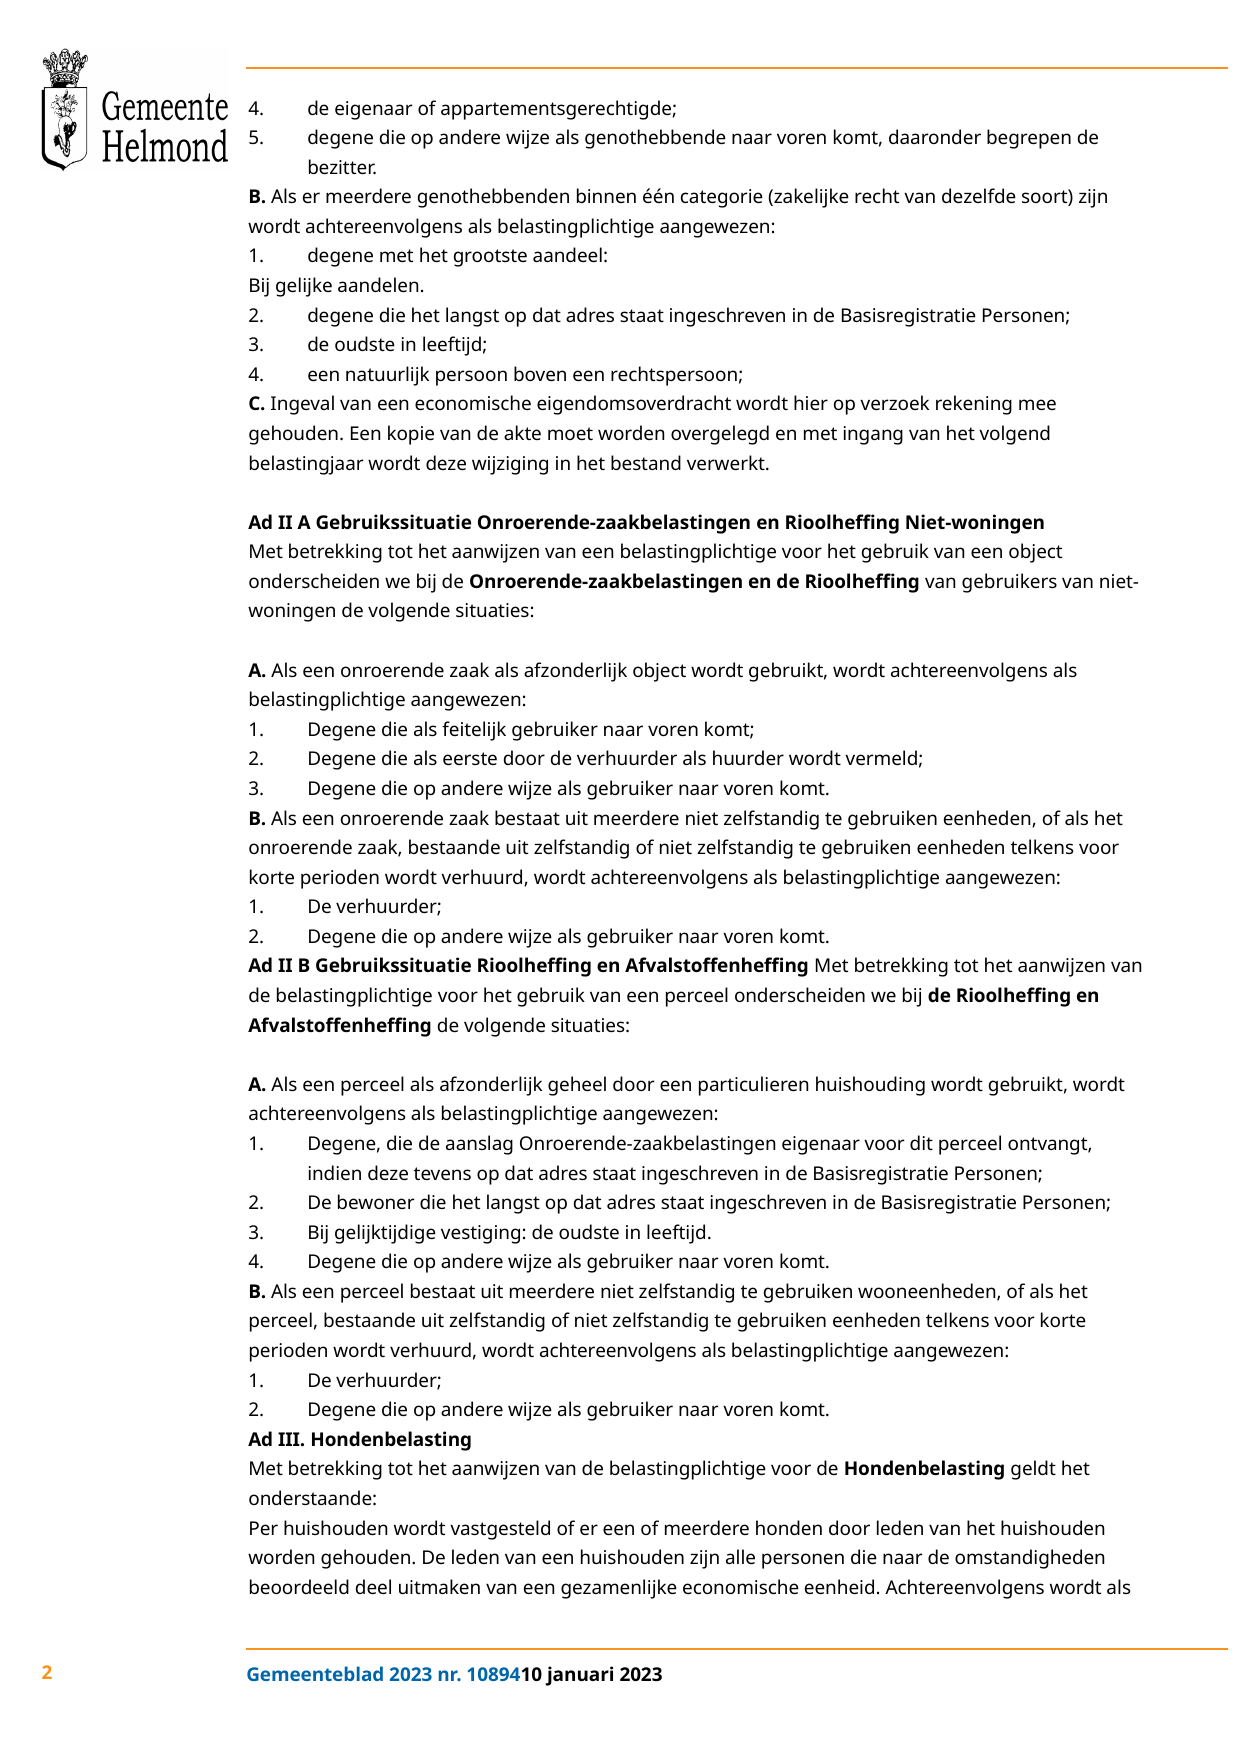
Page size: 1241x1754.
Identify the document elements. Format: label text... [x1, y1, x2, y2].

text Ad II B Gebruikssituatie Rioolheffing en Afvalstoffenheffing Met betrekking tot het aanwijzen van de belastingplichtige voor het gebruik van een perceel onderscheiden we bij de Rioolheffing en Afvalstoffenheffing de volgende situaties: [248, 953, 1152, 1038]
list de eigenaar of appartementsgerechtigde; [248, 95, 1152, 121]
list degene die op andere wijze als genothebbende naar voren komt, daaronder begrepen de bezitter. [248, 124, 1152, 180]
text A. Als een perceel als afzonderlijk geheel door een particulieren huishouding wordt gebruikt, wordt achtereenvolgens als belastingplichtige aangewezen: [248, 1071, 1152, 1126]
list Degene die als feitelijk gebruiker naar voren komt; [248, 716, 1152, 742]
list Degene die op andere wijze als gebruiker naar voren komt. [248, 1396, 1152, 1422]
text B. Als er meerdere genothebbenden binnen één categorie (zakelijke recht van dezelfde soort) zijn wordt achtereenvolgens als belastingplichtige aangewezen: [248, 183, 1152, 239]
text B. Als een perceel bestaat uit meerdere niet zelfstandig te gebruiken wooneenheden, of als het perceel, bestaande uit zelfstandig of niet zelfstandig te gebruiken eenheden telkens voor korte perioden wordt verhuurd, wordt achtereenvolgens als belastingplichtige aangewezen: [248, 1278, 1152, 1363]
list Degene die op andere wijze als gebruiker naar voren komt. [248, 923, 1152, 949]
list degene die het langst op dat adres staat ingeschreven in de Basisregistratie Personen; [248, 302, 1152, 328]
list een natuurlijk persoon boven een rechtspersoon; [248, 361, 1152, 387]
text Ad III. Hondenbelasting [248, 1426, 1152, 1452]
text Ad II A Gebruikssituatie Onroerende-zaakbelastingen en Rioolheffing Niet-woningen [248, 509, 1152, 535]
text Per huishouden wordt vastgesteld of er een of meerdere honden door leden van het huishouden worden gehouden. De leden van een huishouden zijn alle personen die naar de omstandigheden beoordeeld deel uitmaken van een gezamenlijke economische eenheid. Achtereenvolgens wordt als [248, 1515, 1152, 1600]
list Degene die op andere wijze als gebruiker naar voren komt. [248, 775, 1152, 801]
list de oudste in leeftijd; [248, 331, 1152, 357]
list degene met het grootste aandeel: [248, 243, 1152, 268]
list Bij gelijktijdige vestiging: de oudste in leeftijd. [248, 1219, 1152, 1245]
text A. Als een onroerende zaak als afzonderlijk object wordt gebruikt, wordt achtereenvolgens als belastingplichtige aangewezen: [248, 657, 1152, 712]
list Degene die op andere wijze als gebruiker naar voren komt. [248, 1248, 1152, 1274]
text Bij gelijke aandelen. [248, 272, 1152, 298]
text Met betrekking tot het aanwijzen van de belastingplichtige voor de Hondenbelasting geldt het onderstaande: [248, 1456, 1152, 1511]
list De bewoner die het langst op dat adres staat ingeschreven in de Basisregistratie Personen; [248, 1189, 1152, 1215]
text Met betrekking tot het aanwijzen van een belastingplichtige voor het gebruik van een object onderscheiden we bij de Onroerende-zaakbelastingen en de Rioolheffing van gebruikers van niet-woningen de volgende situaties: [248, 538, 1152, 623]
text C. Ingeval van een economische eigendomsoverdracht wordt hier op verzoek rekening mee gehouden. Een kopie van de akte moet worden overgelegd en met ingang van het volgend belastingjaar wordt deze wijziging in het bestand verwerkt. [248, 391, 1152, 476]
list De verhuurder; [248, 893, 1152, 919]
list De verhuurder; [248, 1367, 1152, 1393]
list Degene die als eerste door de verhuurder als huurder wordt vermeld; [248, 746, 1152, 771]
list Degene, die de aanslag Onroerende-zaakbelastingen eigenaar voor dit perceel ontvangt, indien deze tevens op dat adres staat ingeschreven in de Basisregistratie Personen; [248, 1130, 1152, 1186]
text B. Als een onroerende zaak bestaat uit meerdere niet zelfstandig te gebruiken eenheden, of als het onroerende zaak, bestaande uit zelfstandig of niet zelfstandig te gebruiken eenheden telkens voor korte perioden wordt verhuurd, wordt achtereenvolgens als belastingplichtige aangewezen: [248, 805, 1152, 890]
picture [41, 47, 231, 172]
